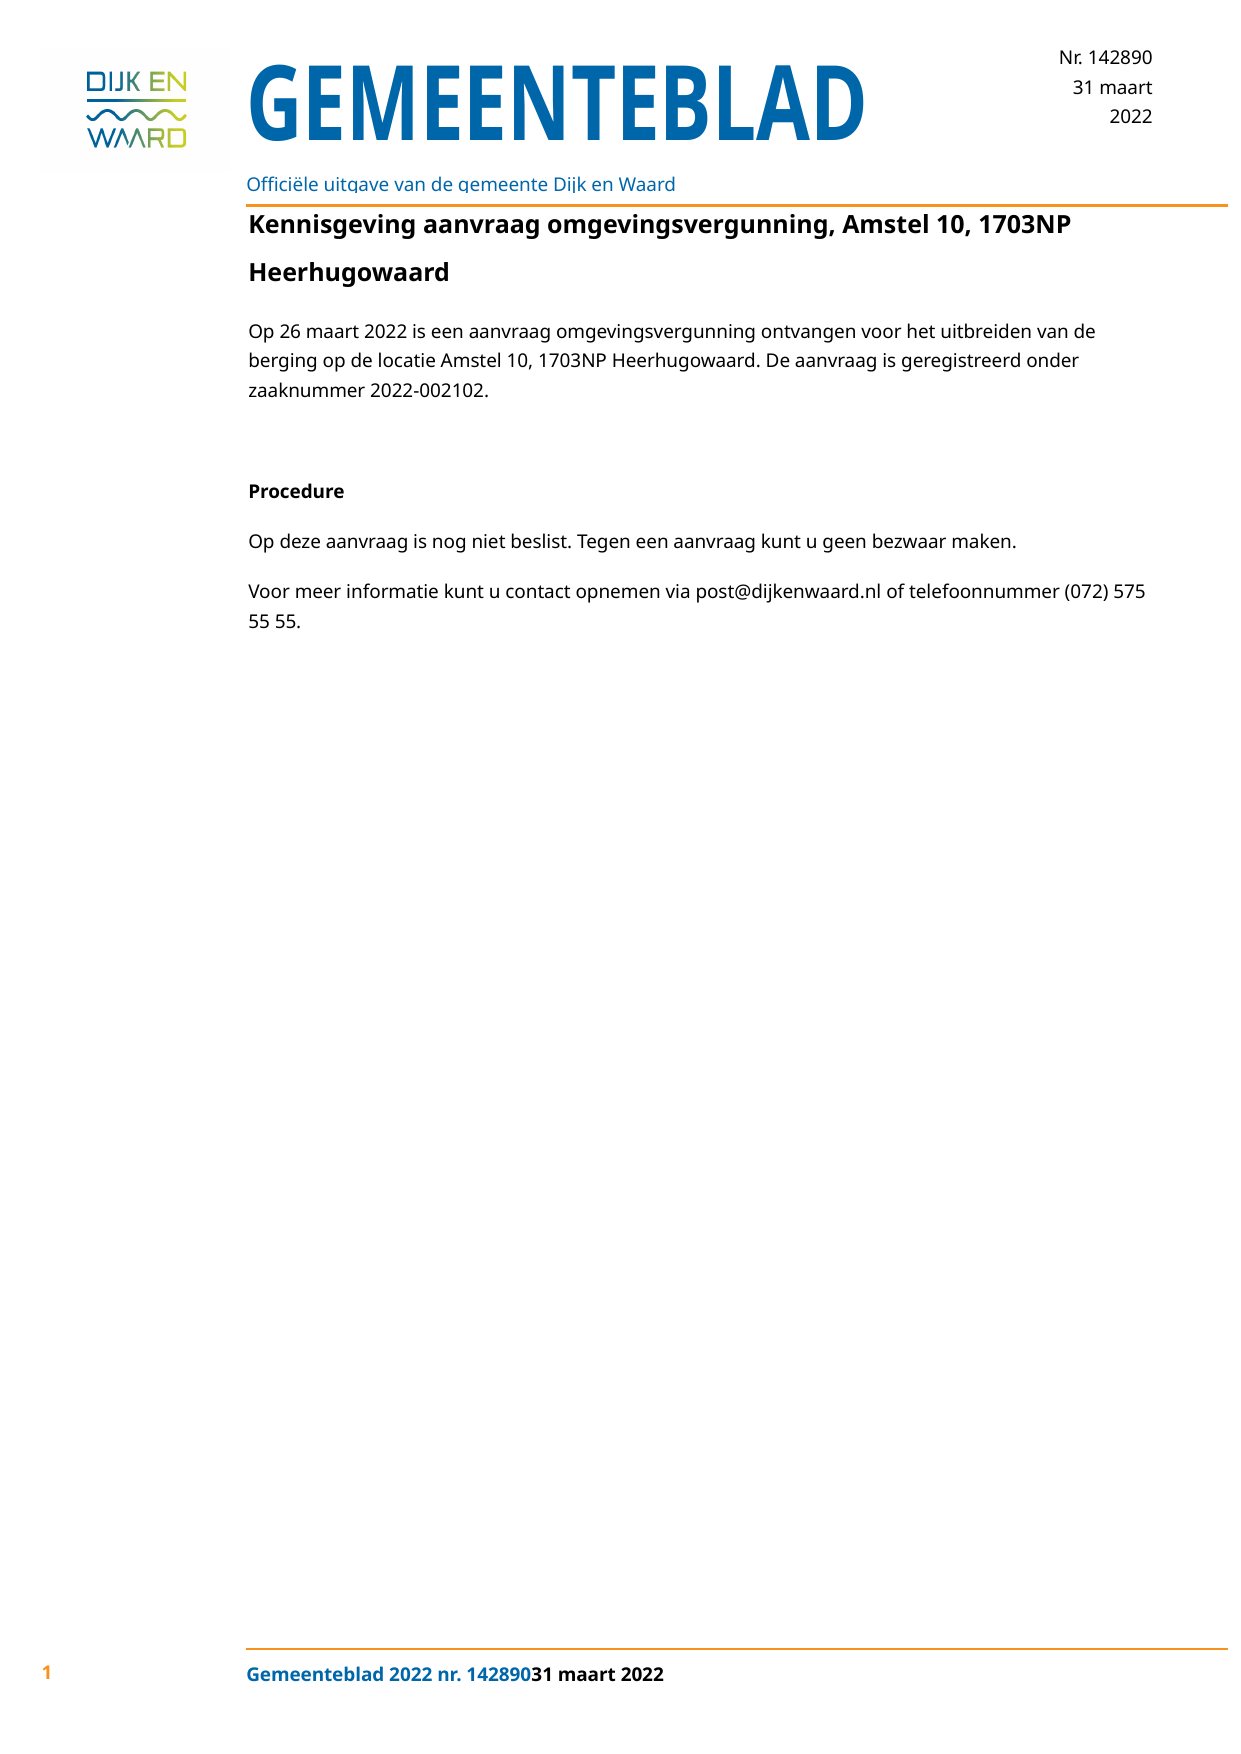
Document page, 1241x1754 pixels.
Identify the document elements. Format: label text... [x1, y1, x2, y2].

text Op 26 maart 2022 is een aanvraag omgevingsvergunning ontvangen voor het uitbreiden van de berging op de locatie Amstel 10, 1703NP Heerhugowaard. De aanvraag is geregistreerd onder zaaknummer 2022-002102. [248, 318, 1152, 403]
text Voor meer informatie kunt u contact opnemen via post@dijkenwaard.nl of telefoonnummer (072) 575 55 55. [248, 579, 1152, 634]
text Kennisgeving aanvraag omgevingsvergunning, Amstel 10, 1703NP Heerhugowaard [248, 207, 1152, 288]
text Procedure [248, 478, 1152, 504]
text Op deze aanvraag is nog niet beslist. Tegen een aanvraag kunt u geen bezwaar maken. [248, 528, 1152, 554]
picture [41, 47, 231, 172]
